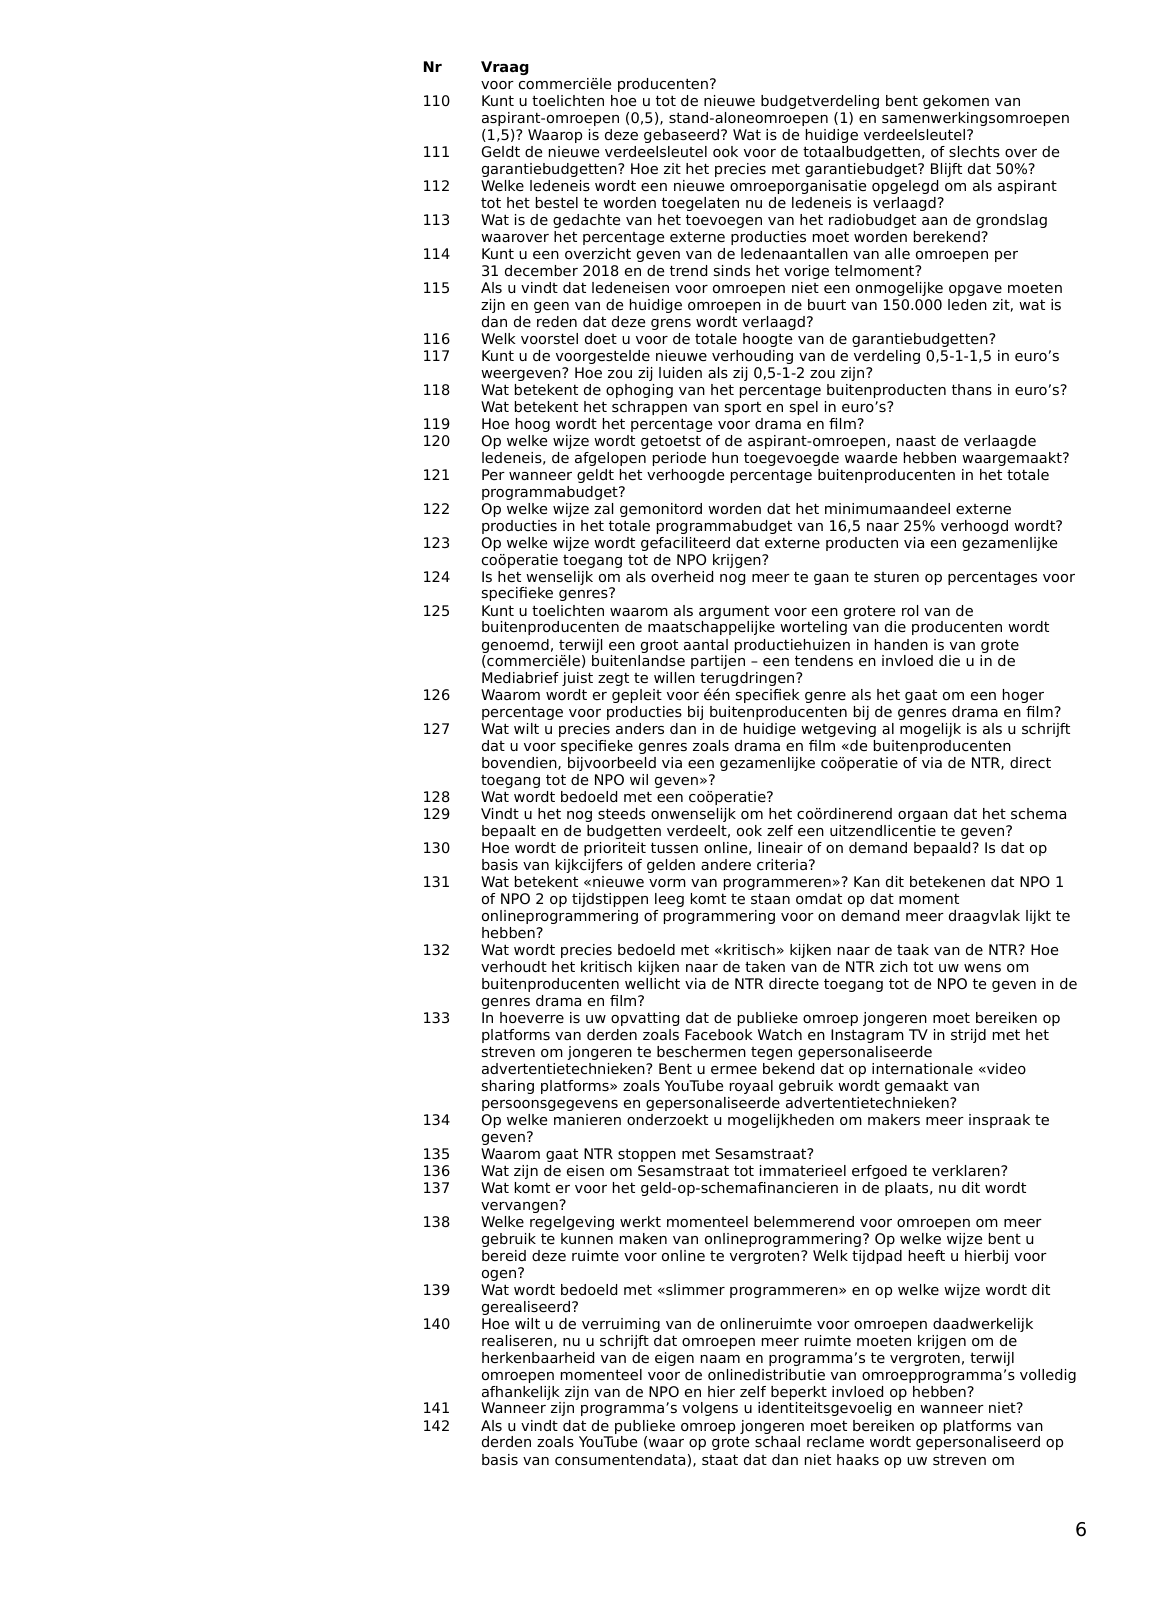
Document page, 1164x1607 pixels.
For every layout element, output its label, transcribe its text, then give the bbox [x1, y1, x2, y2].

table_cell Op welke wijze wordt gefaciliteerd dat externe producten via een gezamenlijke coöperatie toegang tot de NPO krijgen? [475, 535, 1087, 568]
table_cell 136 [422, 1163, 475, 1180]
table_cell 141 [422, 1400, 475, 1417]
table_cell 138 [422, 1214, 475, 1282]
table_cell 120 [422, 433, 475, 467]
table_cell 121 [422, 467, 475, 501]
table_cell 127 [422, 721, 475, 789]
table_cell 130 [422, 840, 475, 874]
table_cell 142 [422, 1418, 475, 1468]
table_cell 114 [422, 246, 475, 280]
table_cell 122 [422, 501, 475, 534]
table_cell 137 [422, 1180, 475, 1214]
table_cell Wat wilt u precies anders dan in de huidige wetgeving al mogelijk is als u schrijft dat u voor specifieke genres zoals drama en film «de buitenproducenten bovendien, bijvoorbeeld via een gezamenlijke coöperatie of via de NTR, direct toegang tot de NPO wil geven»? [475, 721, 1087, 789]
table_cell 129 [422, 806, 475, 840]
table_cell Op welke wijze zal gemonitord worden dat het minimumaandeel externe producties in het totale programmabudget van 16,5 naar 25% verhoogd wordt? [475, 501, 1087, 534]
table_cell Kunt u toelichten hoe u tot de nieuwe budgetverdeling bent gekomen van aspirant-omroepen (0,5), stand-aloneomroepen (1) en samenwerkingsomroepen (1,5)? Waarop is deze gebaseerd? Wat is de huidige verdeelsleutel? [475, 93, 1087, 144]
table_header Nr [422, 59, 475, 76]
table_cell Waarom wordt er gepleit voor één specifiek genre als het gaat om een hoger percentage voor producties bij buitenproducenten bij de genres drama en film? [475, 687, 1087, 721]
table_cell Is het wenselijk om als overheid nog meer te gaan te sturen op percentages voor specifieke genres? [475, 569, 1087, 602]
table_cell Wat zijn de eisen om Sesamstraat tot immaterieel erfgoed te verklaren? [475, 1163, 1087, 1180]
table_cell Welke regelgeving werkt momenteel belemmerend voor omroepen om meer gebruik te kunnen maken van onlineprogrammering? Op welke wijze bent u bereid deze ruimte voor online te vergroten? Welk tijdpad heeft u hierbij voor ogen? [475, 1214, 1087, 1282]
table_cell Wat betekent de ophoging van het percentage buitenproducten thans in euro’s? Wat betekent het schrappen van sport en spel in euro’s? [475, 382, 1087, 416]
table_cell 119 [422, 416, 475, 433]
table_cell [422, 76, 475, 93]
table_cell Hoe wilt u de verruiming van de onlineruimte voor omroepen daadwerkelijk realiseren, nu u schrijft dat omroepen meer ruimte moeten krijgen om de herkenbaarheid van de eigen naam en programma’s te vergroten, terwijl omroepen momenteel voor de onlinedistributie van omroepprogramma’s volledig afhankelijk zijn van de NPO en hier zelf beperkt invloed op hebben? [475, 1316, 1087, 1400]
table_cell 134 [422, 1112, 475, 1146]
table_cell 140 [422, 1316, 475, 1400]
table_cell 132 [422, 942, 475, 1010]
table_cell Op welke wijze wordt getoetst of de aspirant-omroepen, naast de verlaagde ledeneis, de afgelopen periode hun toegevoegde waarde hebben waargemaakt? [475, 433, 1087, 467]
table_cell 110 [422, 93, 475, 144]
table_cell 111 [422, 144, 475, 178]
table_cell 113 [422, 212, 475, 246]
table_cell 124 [422, 569, 475, 602]
table_cell 117 [422, 348, 475, 382]
table_cell Als u vindt dat ledeneisen voor omroepen niet een onmogelijke opgave moeten zijn en geen van de huidige omroepen in de buurt van 150.000 leden zit, wat is dan de reden dat deze grens wordt verlaagd? [475, 280, 1087, 331]
table_cell Wat is de gedachte van het toevoegen van het radiobudget aan de grondslag waarover het percentage externe producties moet worden berekend? [475, 212, 1087, 246]
table_cell 131 [422, 874, 475, 942]
table_cell Wat komt er voor het geld-op-schemafinancieren in de plaats, nu dit wordt vervangen? [475, 1180, 1087, 1214]
table_cell Kunt u de voorgestelde nieuwe verhouding van de verdeling 0,5-1-1,5 in euro’s weergeven? Hoe zou zij luiden als zij 0,5-1-2 zou zijn? [475, 348, 1087, 382]
table_cell Als u vindt dat de publieke omroep jongeren moet bereiken op platforms van derden zoals YouTube (waar op grote schaal reclame wordt gepersonaliseerd op basis van consumentendata), staat dat dan niet haaks op uw streven om [475, 1418, 1087, 1468]
table_cell 115 [422, 280, 475, 331]
table_cell 133 [422, 1010, 475, 1112]
table_cell Vindt u het nog steeds onwenselijk om het coördinerend orgaan dat het schema bepaalt en de budgetten verdeelt, ook zelf een uitzendlicentie te geven? [475, 806, 1087, 840]
table_cell Op welke manieren onderzoekt u mogelijkheden om makers meer inspraak te geven? [475, 1112, 1087, 1146]
table_cell Kunt u een overzicht geven van de ledenaantallen van alle omroepen per 31 december 2018 en de trend sinds het vorige telmoment? [475, 246, 1087, 280]
table_cell Geldt de nieuwe verdeelsleutel ook voor de totaalbudgetten, of slechts over de garantiebudgetten? Hoe zit het precies met garantiebudget? Blijft dat 50%? [475, 144, 1087, 178]
table_cell 112 [422, 178, 475, 212]
table_cell Hoe hoog wordt het percentage voor drama en film? [475, 416, 1087, 433]
table_cell 139 [422, 1282, 475, 1316]
table_cell Waarom gaat NTR stoppen met Sesamstraat? [475, 1146, 1087, 1163]
table_cell 123 [422, 535, 475, 568]
table_cell 118 [422, 382, 475, 416]
table_cell voor commerciële producenten? [475, 76, 1087, 93]
table_cell Per wanneer geldt het verhoogde percentage buitenproducenten in het totale programmabudget? [475, 467, 1087, 501]
table_cell Wat wordt bedoeld met «slimmer programmeren» en op welke wijze wordt dit gerealiseerd? [475, 1282, 1087, 1316]
table_cell 135 [422, 1146, 475, 1163]
table_cell Hoe wordt de prioriteit tussen online, lineair of on demand bepaald? Is dat op basis van kijkcijfers of gelden andere criteria? [475, 840, 1087, 874]
table_cell 128 [422, 789, 475, 806]
table_cell Wat betekent «nieuwe vorm van programmeren»? Kan dit betekenen dat NPO 1 of NPO 2 op tijdstippen leeg komt te staan omdat op dat moment onlineprogrammering of programmering voor on demand meer draagvlak lijkt te hebben? [475, 874, 1087, 942]
table_cell Wat wordt precies bedoeld met «kritisch» kijken naar de taak van de NTR? Hoe verhoudt het kritisch kijken naar de taken van de NTR zich tot uw wens om buitenproducenten wellicht via de NTR directe toegang tot de NPO te geven in de genres drama en film? [475, 942, 1087, 1010]
table_header Vraag [475, 59, 1087, 76]
table_cell Wat wordt bedoeld met een coöperatie? [475, 789, 1087, 806]
table_cell Wanneer zijn programma’s volgens u identiteitsgevoelig en wanneer niet? [475, 1400, 1087, 1417]
table_cell Welk voorstel doet u voor de totale hoogte van de garantiebudgetten? [475, 331, 1087, 348]
table_cell Welke ledeneis wordt een nieuwe omroeporganisatie opgelegd om als aspirant tot het bestel te worden toegelaten nu de ledeneis is verlaagd? [475, 178, 1087, 212]
table_cell In hoeverre is uw opvatting dat de publieke omroep jongeren moet bereiken op platforms van derden zoals Facebook Watch en Instagram TV in strijd met het streven om jongeren te beschermen tegen gepersonaliseerde advertentietechnieken? Bent u ermee bekend dat op internationale «video sharing platforms» zoals YouTube royaal gebruik wordt gemaakt van persoonsgegevens en gepersonaliseerde advertentietechnieken? [475, 1010, 1087, 1112]
table_cell Kunt u toelichten waarom als argument voor een grotere rol van de buitenproducenten de maatschappelijke worteling van die producenten wordt genoemd, terwijl een groot aantal productiehuizen in handen is van grote (commerciële) buitenlandse partijen – een tendens en invloed die u in de Mediabrief juist zegt te willen terugdringen? [475, 603, 1087, 687]
table_cell 125 [422, 603, 475, 687]
table_cell 126 [422, 687, 475, 721]
table_cell 116 [422, 331, 475, 348]
